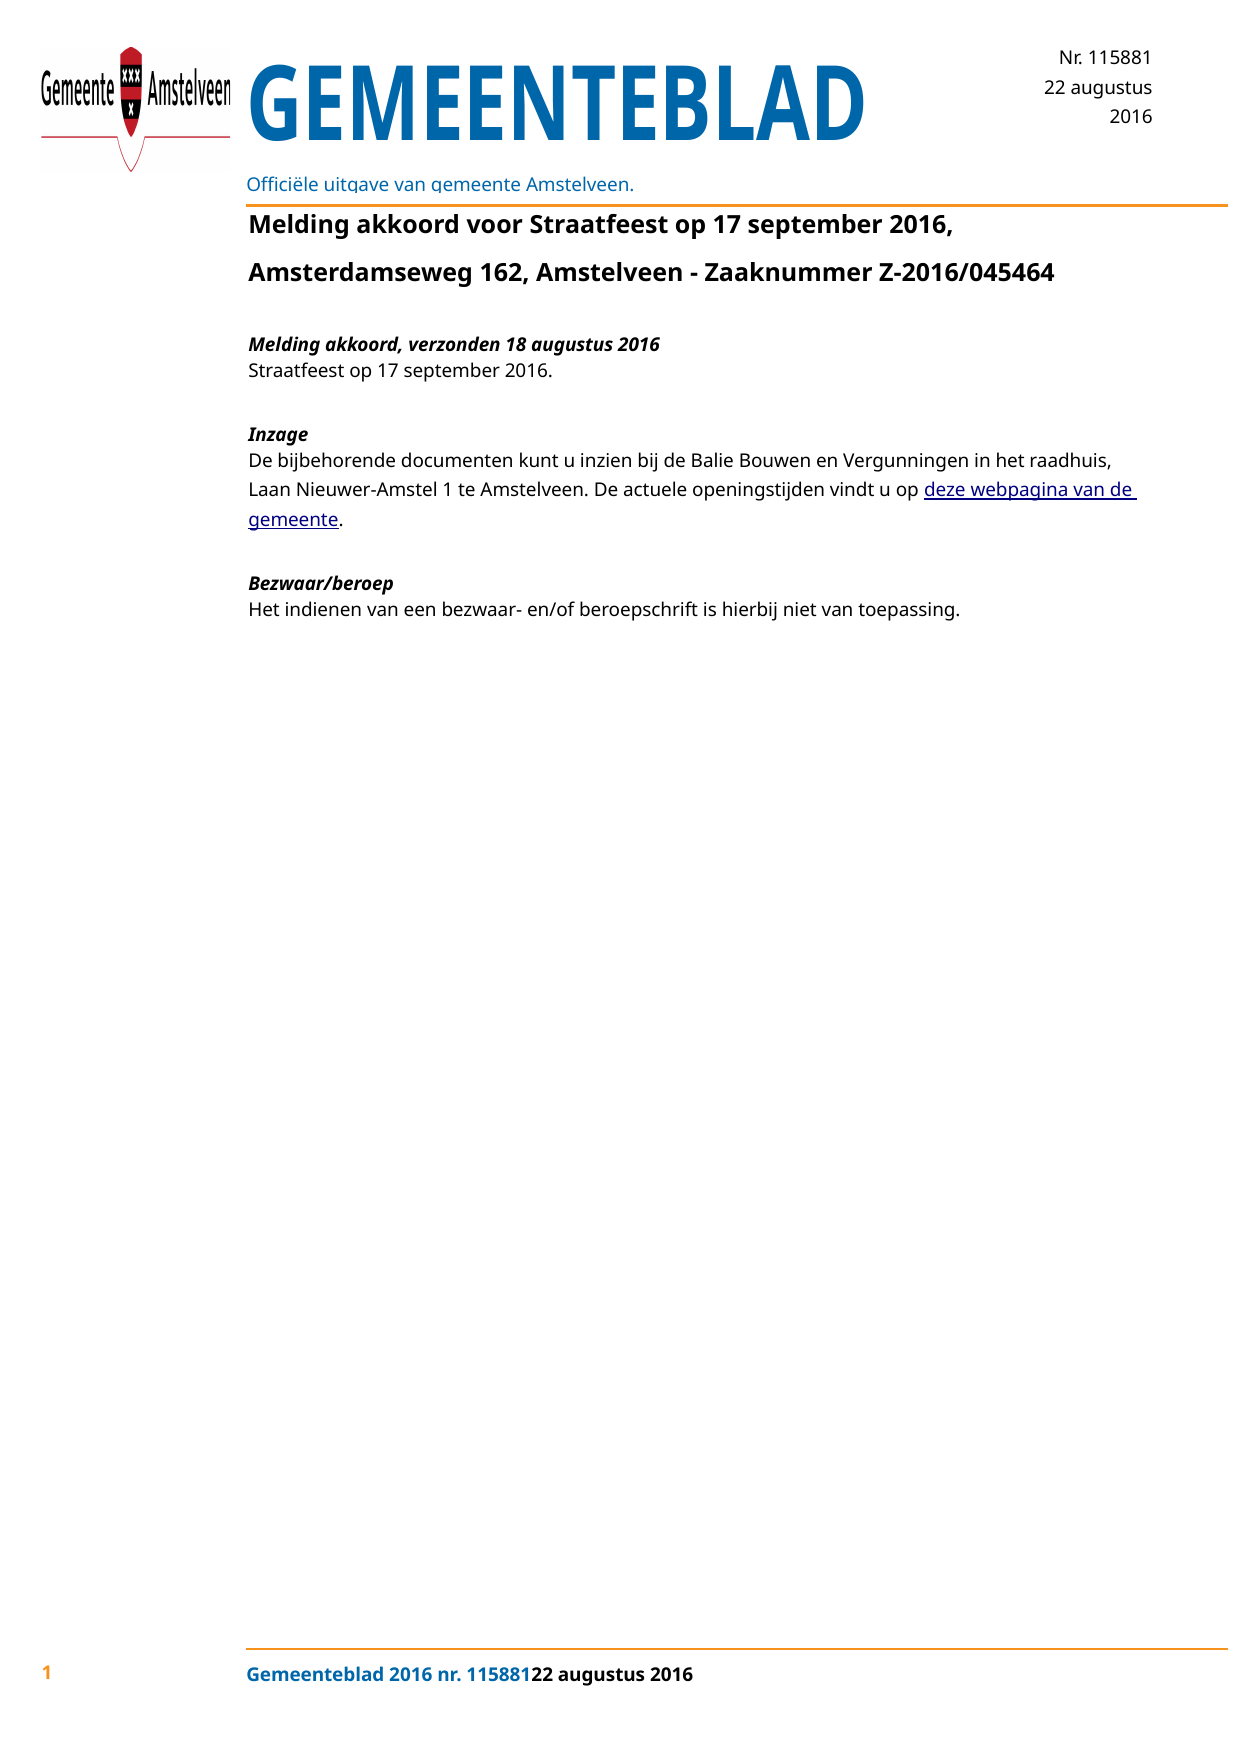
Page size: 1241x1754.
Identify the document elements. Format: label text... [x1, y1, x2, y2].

text Melding akkoord voor Straatfeest op 17 september 2016, Amsterdamseweg 162, Amstelveen - Zaaknummer Z-2016/045464 [248, 207, 1152, 288]
picture [41, 47, 231, 172]
text Inzage [248, 421, 1152, 447]
text De bijbehorende documenten kunt u inzien bij de Balie Bouwen en Vergunningen in het raadhuis, Laan Nieuwer-Amstel 1 te Amstelveen. De actuele openingstijden vindt u op deze webpagina van de gemeente. [248, 447, 1152, 532]
text Het indienen van een bezwaar- en/of beroepschrift is hierbij niet van toepassing. [248, 596, 1152, 621]
text Melding akkoord, verzonden 18 augustus 2016 [248, 331, 1152, 357]
text Straatfeest op 17 september 2016. [248, 357, 1152, 383]
text Bezwaar/beroep [248, 570, 1152, 596]
